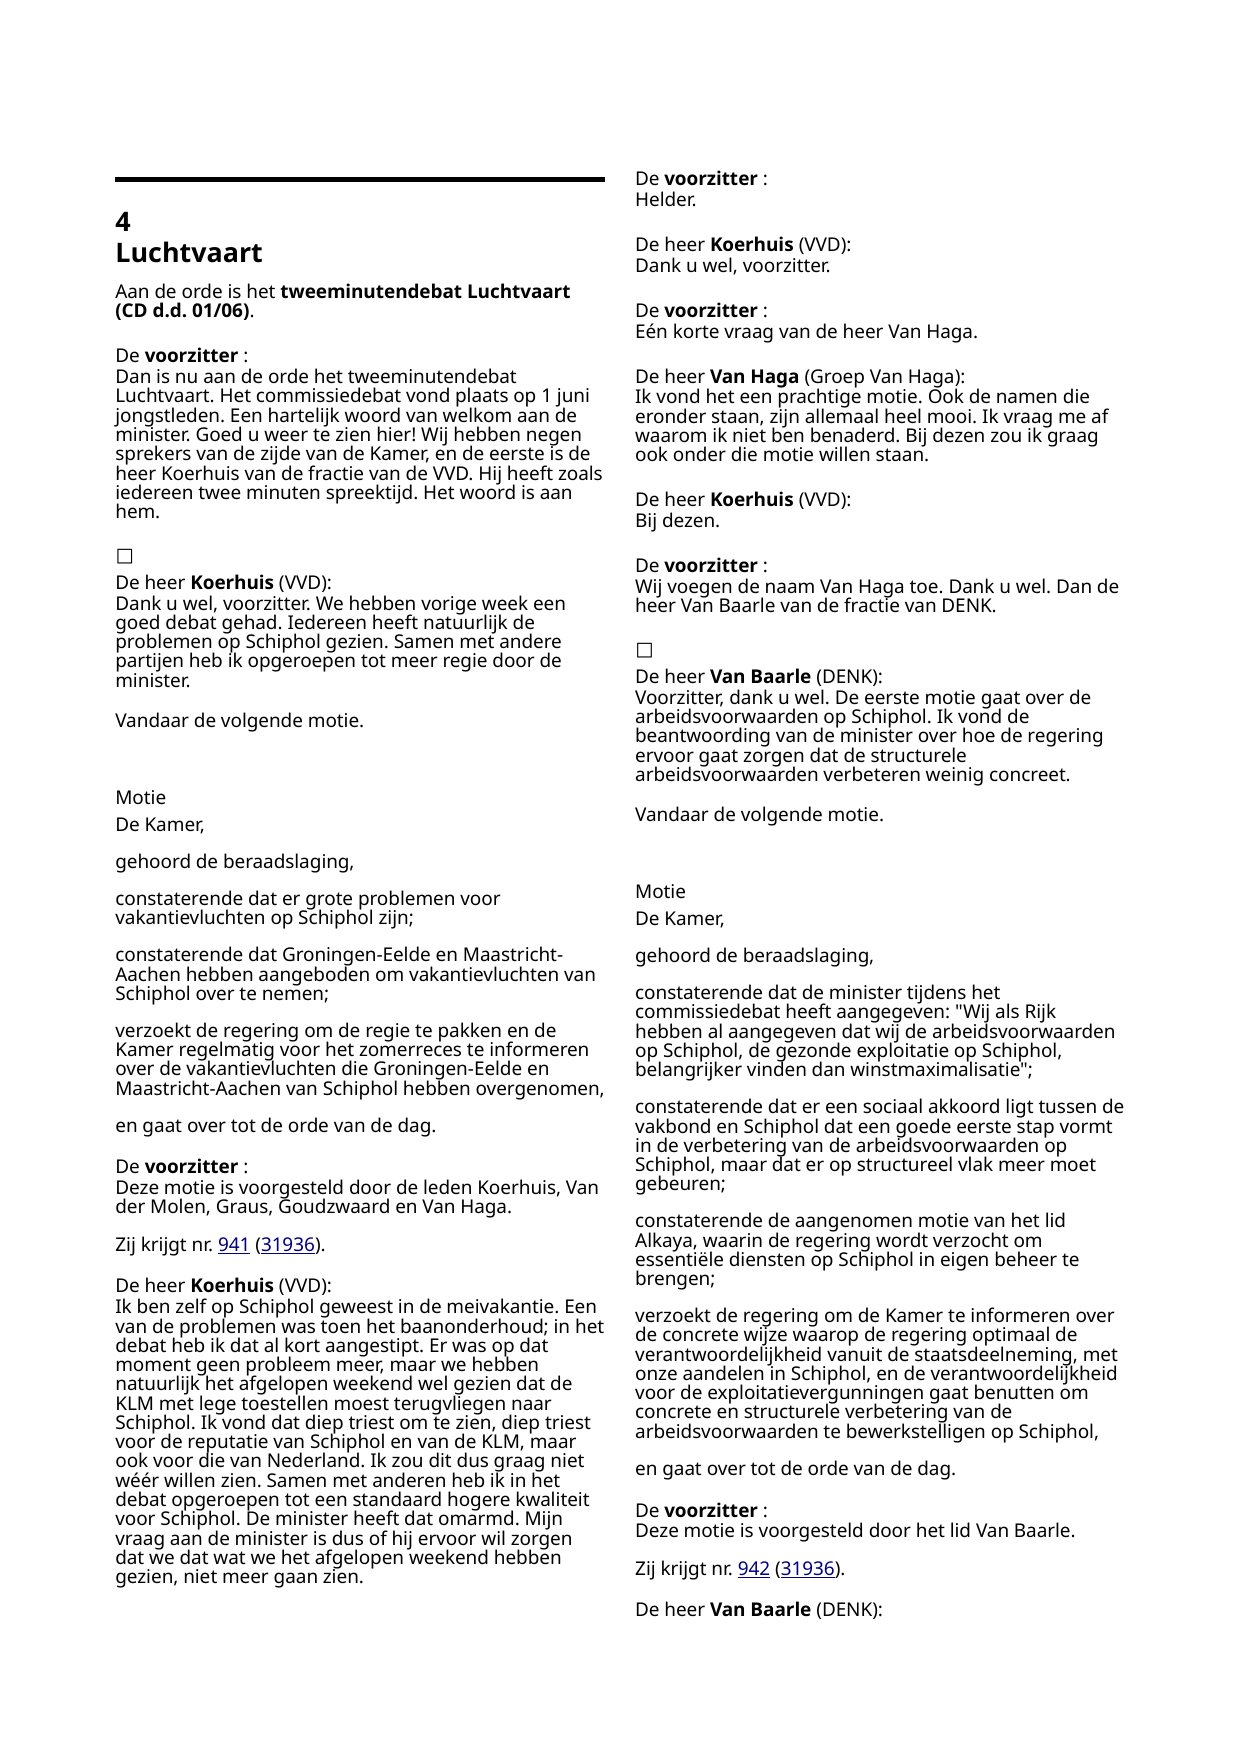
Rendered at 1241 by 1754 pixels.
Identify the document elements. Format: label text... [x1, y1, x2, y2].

text De heer Van Baarle (DENK): [635, 1597, 1125, 1622]
text Motie [115, 784, 605, 810]
text De heer Koerhuis (VVD): [115, 1273, 605, 1298]
text constaterende dat de minister tijdens het commissiedebat heeft aangegeven: "Wij als Rijk hebben al aangegeven dat wij de arbeidsvoorwaarden op Schiphol, de gezonde exploitatie op Schiphol, belangrijker vinden dan winstmaximalisatie"; [635, 984, 1125, 1081]
text Zij krijgt nr. 941 (31936). [115, 1236, 605, 1255]
text De Kamer, [115, 816, 605, 835]
text De Kamer, [635, 910, 1125, 929]
text De heer Koerhuis (VVD): [115, 569, 605, 594]
text verzoekt de regering om de regie te pakken en de Kamer regelmatig voor het zomerreces te informeren over de vakantievluchten die Groningen-Eelde en Maastricht-Aachen van Schiphol hebben overgenomen, [115, 1022, 605, 1099]
text ⬜ [115, 543, 605, 569]
text Helder. [635, 191, 1125, 210]
text Dan is nu aan de orde het tweeminutendebat Luchtvaart. Het commissiedebat vond plaats op 1 juni jongstleden. Een hartelijk woord van welkom aan de minister. Goed u weer te zien hier! Wij hebben negen sprekers van de zijde van de Kamer, en de eerste is de heer Koerhuis van de fractie van de VVD. Hij heeft zoals iedereen twee minuten spreektijd. Het woord is aan hem. [115, 368, 605, 522]
text Vandaar de volgende motie. [635, 806, 1125, 825]
text De voorzitter : [635, 552, 1125, 578]
text gehoord de beraadslaging, [635, 947, 1125, 967]
text en gaat over tot de orde van de dag. [635, 1460, 1125, 1479]
text ⬜ [635, 637, 1125, 663]
text Vandaar de volgende motie. [115, 712, 605, 731]
text Luchtvaart [115, 239, 605, 283]
text Dank u wel, voorzitter. [635, 257, 1125, 276]
text Eén korte vraag van de heer Van Haga. [635, 323, 1125, 342]
text De voorzitter : [115, 1153, 605, 1179]
text De voorzitter : [635, 297, 1125, 323]
text De heer Koerhuis (VVD): [635, 486, 1125, 512]
text Bij dezen. [635, 512, 1125, 531]
text Aan de orde is het tweeminutendebat Luchtvaart (CD d.d. 01/06). [115, 283, 605, 322]
text De heer Koerhuis (VVD): [635, 231, 1125, 257]
text Deze motie is voorgesteld door het lid Van Baarle. [635, 1522, 1125, 1542]
text constaterende dat er een sociaal akkoord ligt tussen de vakbond en Schiphol dat een goede eerste stap vormt in de verbetering van de arbeidsvoorwaarden op Schiphol, maar dat er op structureel vlak meer moet gebeuren; [635, 1098, 1125, 1195]
text constaterende de aangenomen motie van het lid Alkaya, waarin de regering wordt verzocht om essentiële diensten op Schiphol in eigen beheer te brengen; [635, 1212, 1125, 1289]
text De voorzitter : [635, 165, 1125, 191]
text Dank u wel, voorzitter. We hebben vorige week een goed debat gehad. Iedereen heeft natuurlijk de problemen op Schiphol gezien. Samen met andere partijen heb ik opgeroepen tot meer regie door de minister. [115, 594, 605, 691]
text Ik ben zelf op Schiphol geweest in de meivakantie. Een van de problemen was toen het baanonderhoud; in het debat heb ik dat al kort aangestipt. Er was op dat moment geen probleem meer, maar we hebben natuurlijk het afgelopen weekend wel gezien dat de KLM met lege toestellen moest terugvliegen naar Schiphol. Ik vond dat diep triest om te zien, diep triest voor de reputatie van Schiphol en van de KLM, maar ook voor die van Nederland. Ik zou dit dus graag niet wéér willen zien. Samen met anderen heb ik in het debat opgeroepen tot een standaard hogere kwaliteit voor Schiphol. De minister heeft dat omarmd. Mijn vraag aan de minister is dus of hij ervoor wil zorgen dat we dat wat we het afgelopen weekend hebben gezien, niet meer gaan zien. [115, 1298, 605, 1587]
text en gaat over tot de orde van de dag. [115, 1117, 605, 1136]
text Deze motie is voorgesteld door de leden Koerhuis, Van der Molen, Graus, Goudzwaard en Van Haga. [115, 1179, 605, 1218]
text verzoekt de regering om de Kamer te informeren over de concrete wijze waarop de regering optimaal de verantwoordelijkheid vanuit de staatsdeelneming, met onze aandelen in Schiphol, en de verantwoordelijkheid voor de exploitatievergunningen gaat benutten om concrete en structurele verbetering van de arbeidsvoorwaarden te bewerkstelligen op Schiphol, [635, 1307, 1125, 1442]
text Motie [635, 879, 1125, 904]
text De voorzitter : [635, 1497, 1125, 1522]
text Ik vond het een prachtige motie. Ook de namen die eronder staan, zijn allemaal heel mooi. Ik vraag me af waarom ik niet ben benaderd. Bij dezen zou ik graag ook onder die motie willen staan. [635, 388, 1125, 466]
text Zij krijgt nr. 942 (31936). [635, 1559, 1125, 1579]
text Voorzitter, dank u wel. De eerste motie gaat over de arbeidsvoorwaarden op Schiphol. Ik vond de beantwoording van de minister over hoe de regering ervoor gaat zorgen dat de structurele arbeidsvoorwaarden verbeteren weinig concreet. [635, 689, 1125, 785]
text Wij voegen de naam Van Haga toe. Dank u wel. Dan de heer Van Baarle van de fractie van DENK. [635, 578, 1125, 617]
text 4 [115, 203, 605, 239]
text constaterende dat Groningen-Eelde en Maastricht-Aachen hebben aangeboden om vakantievluchten van Schiphol over te nemen; [115, 946, 605, 1004]
text constaterende dat er grote problemen voor vakantievluchten op Schiphol zijn; [115, 890, 605, 928]
text De heer Van Baarle (DENK): [635, 663, 1125, 689]
text De voorzitter : [115, 342, 605, 368]
text gehoord de beraadslaging, [115, 853, 605, 872]
text De heer Van Haga (Groep Van Haga): [635, 363, 1125, 388]
